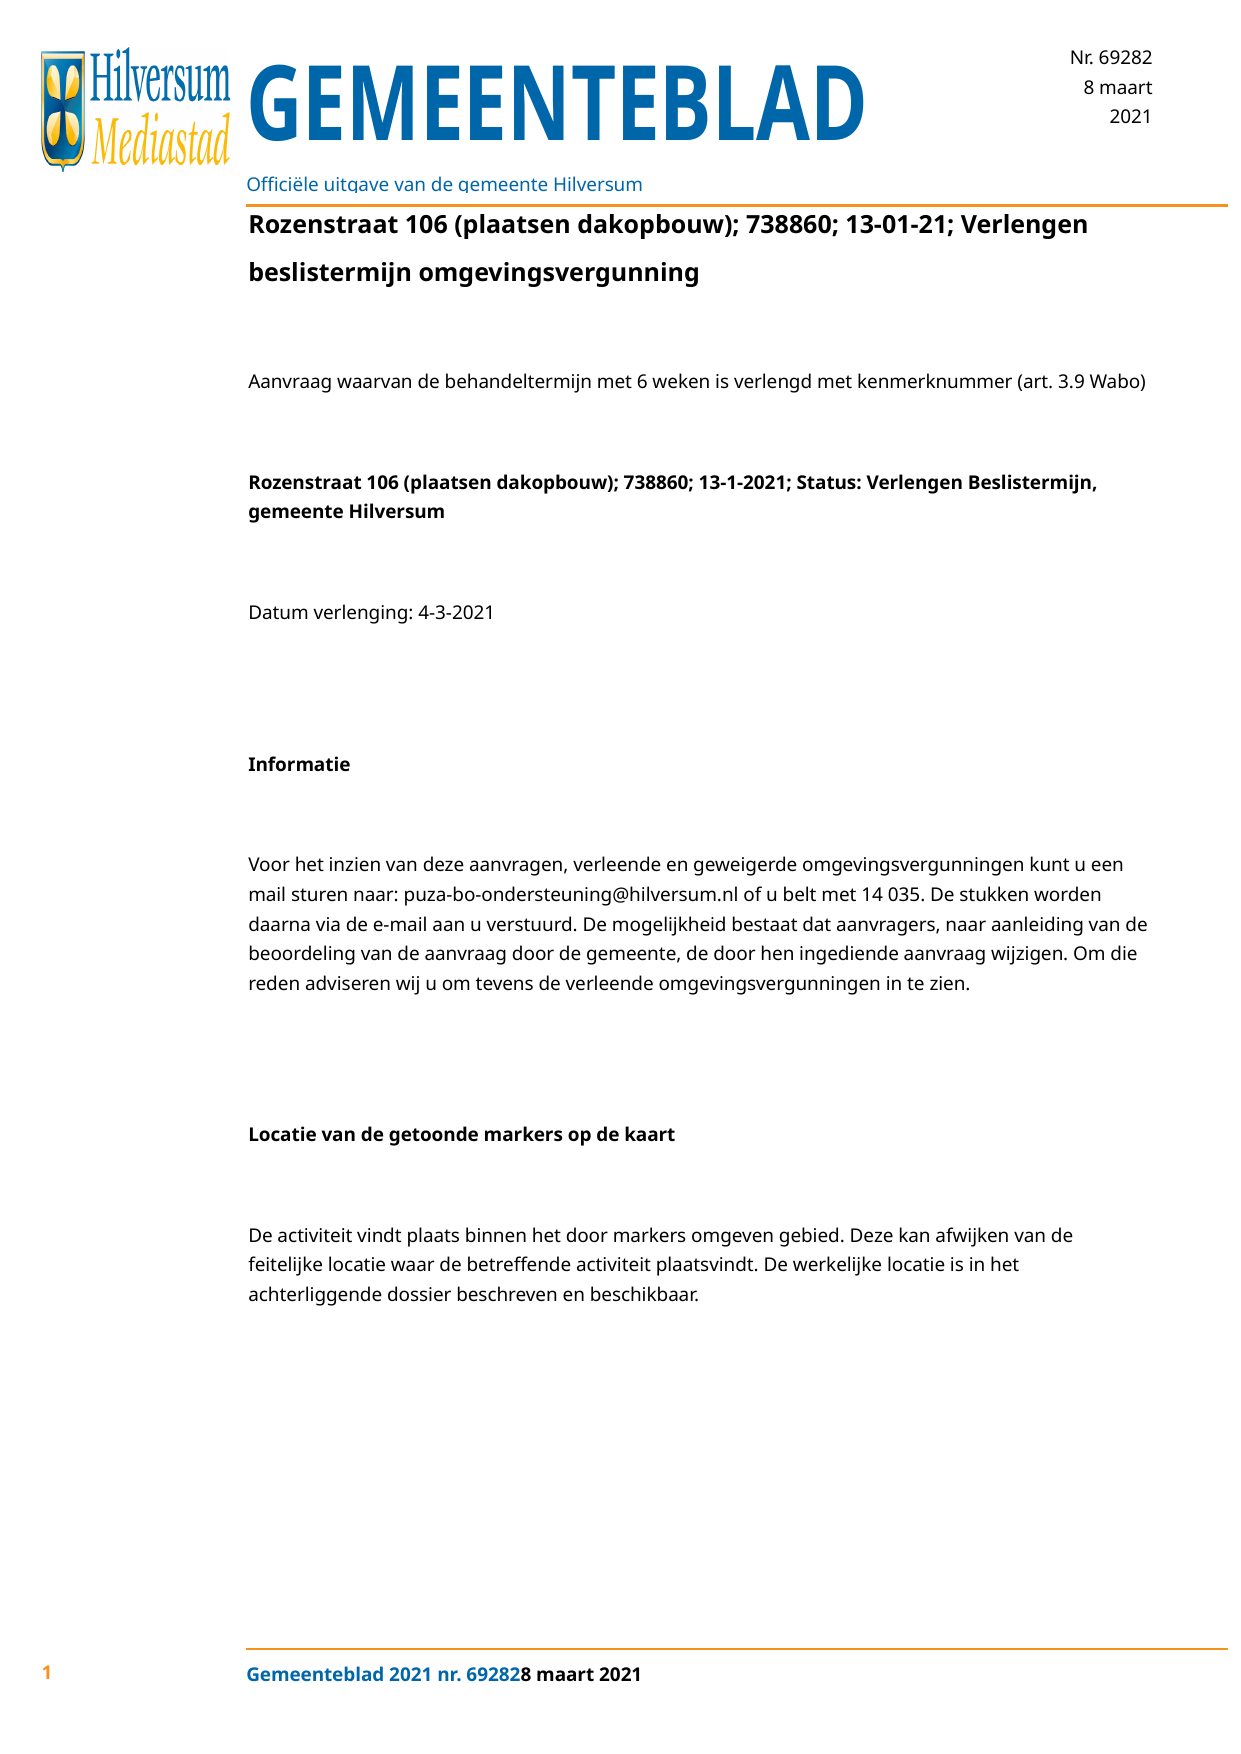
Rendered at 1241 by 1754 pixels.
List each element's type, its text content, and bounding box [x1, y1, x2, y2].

text Informatie [248, 751, 1152, 777]
text De activiteit vindt plaats binnen het door markers omgeven gebied. Deze kan afwijken van de feitelijke locatie waar de betreffende activiteit plaatsvindt. De werkelijke locatie is in het achterliggende dossier beschreven en beschikbaar. [248, 1222, 1152, 1307]
text Voor het inzien van deze aanvragen, verleende en geweigerde omgevingsvergunningen kunt u een mail sturen naar: puza-bo-ondersteuning@hilversum.nl of u belt met 14 035. De stukken worden daarna via de e-mail aan u verstuurd. De mogelijkheid bestaat dat aanvragers, naar aanleiding van de beoordeling van de aanvraag door de gemeente, de door hen ingediende aanvraag wijzigen. Om die reden adviseren wij u om tevens de verleende omgevingsvergunningen in te zien. [248, 852, 1152, 996]
text Rozenstraat 106 (plaatsen dakopbouw); 738860; 13-01-21; Verlengen beslistermijn omgevingsvergunning [248, 207, 1152, 288]
text Rozenstraat 106 (plaatsen dakopbouw); 738860; 13-1-2021; Status: Verlengen Beslistermijn, gemeente Hilversum [248, 469, 1152, 524]
picture [41, 47, 231, 172]
text Datum verlenging: 4-3-2021 [248, 599, 1152, 625]
text Locatie van de getoonde markers op de kaart [248, 1121, 1152, 1147]
text Aanvraag waarvan de behandeltermijn met 6 weken is verlengd met kenmerknummer (art. 3.9 Wabo) [248, 368, 1152, 394]
